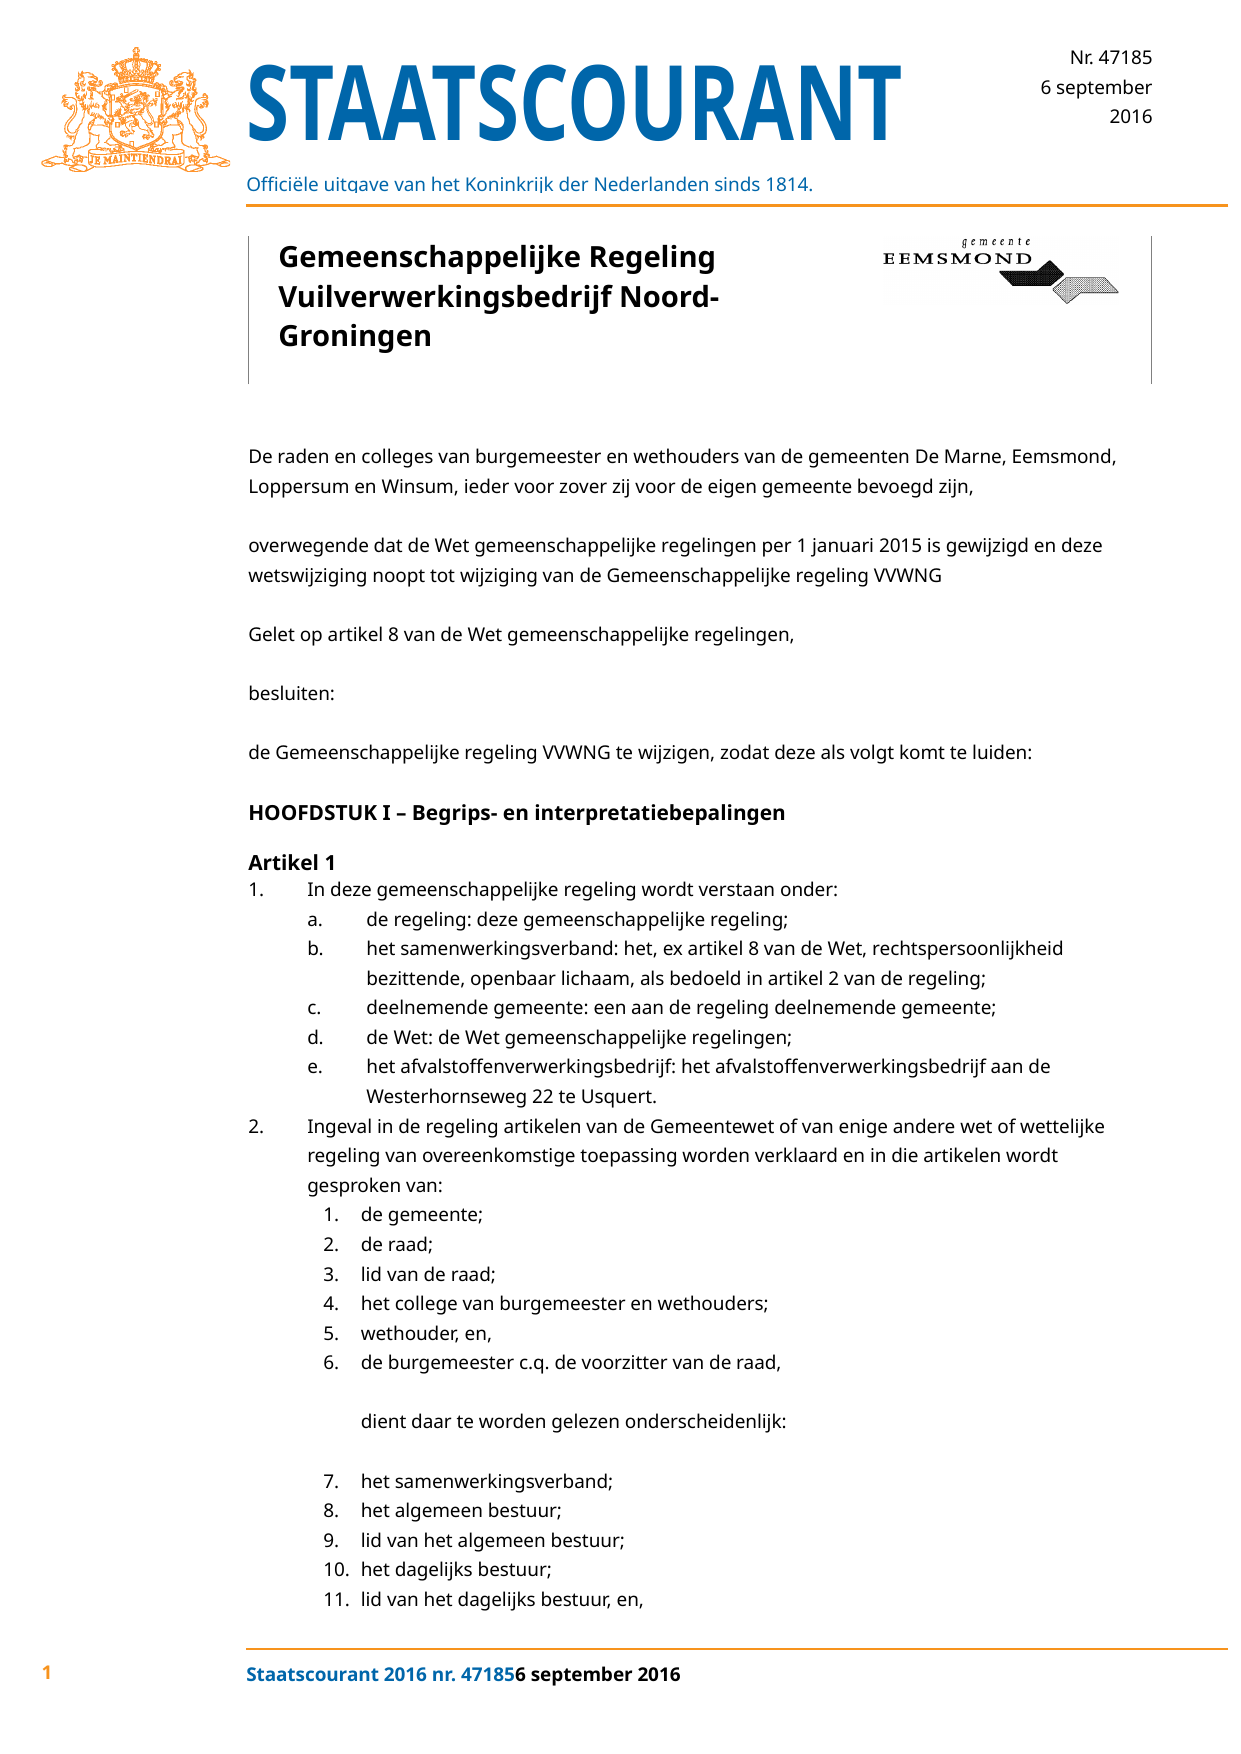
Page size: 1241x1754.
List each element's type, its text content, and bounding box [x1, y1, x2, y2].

text Gelet op artikel 8 van de Wet gemeenschappelijke regelingen, [248, 621, 1152, 647]
text De raden en colleges van burgemeester en wethouders van de gemeenten De Marne, Eemsmond, Loppersum en Winsum, ieder voor zover zij voor de eigen gemeente bevoegd zijn, [248, 443, 1152, 499]
text Artikel 1 [248, 848, 1152, 876]
list lid van de raad; [323, 1261, 1152, 1287]
list het samenwerkingsverband; [323, 1468, 1152, 1494]
table_header Gemeenschappelijke Regeling Vuilverwerkingsbedrijf Noord-Groningen [249, 236, 850, 384]
list het dagelijks bestuur; [323, 1557, 1152, 1582]
list deelnemende gemeente: een aan de regeling deelnemende gemeente; [307, 994, 1152, 1020]
picture [882, 236, 1119, 305]
list het afvalstoffenverwerkingsbedrijf: het afvalstoffenverwerkingsbedrijf aan de Westerhornseweg 22 te Usquert. [307, 1054, 1152, 1109]
list het samenwerkingsverband: het, ex artikel 8 van de Wet, rechtspersoonlijkheid bezittende, openbaar lichaam, als bedoeld in artikel 2 van de regeling; [307, 935, 1152, 991]
list dient daar te worden gelezen onderscheidenlijk: [323, 1409, 1152, 1434]
text de Gemeenschappelijke regeling VVWNG te wijzigen, zodat deze als volgt komt te luiden: [248, 739, 1152, 765]
list het algemeen bestuur; [323, 1497, 1152, 1523]
list de gemeente; [323, 1202, 1152, 1227]
list de burgemeester c.q. de voorzitter van de raad, [323, 1349, 1152, 1375]
text HOOFDSTUK I – Begrips- en interpretatiebepalingen [248, 798, 1152, 827]
picture [41, 47, 231, 172]
list het college van burgemeester en wethouders; [323, 1290, 1152, 1316]
list wethouder, en, [323, 1320, 1152, 1346]
list de Wet: de Wet gemeenschappelijke regelingen; [307, 1024, 1152, 1050]
table_header [850, 236, 1151, 384]
list lid van het algemeen bestuur; [323, 1527, 1152, 1553]
text besluiten: [248, 680, 1152, 706]
text overwegende dat de Wet gemeenschappelijke regelingen per 1 januari 2015 is gewijzigd en deze wetswijziging noopt tot wijziging van de Gemeenschappelijke regeling VVWNG [248, 532, 1152, 588]
list lid van het dagelijks bestuur, en, [323, 1586, 1152, 1612]
list de raad; [323, 1231, 1152, 1257]
list In deze gemeenschappelijke regeling wordt verstaan onder: [248, 876, 1152, 902]
list Ingeval in de regeling artikelen van de Gemeentewet of van enige andere wet of wettelijke regeling van overeenkomstige toepassing worden verklaard en in die artikelen wordt gesproken van: [248, 1113, 1152, 1198]
list de regeling: deze gemeenschappelijke regeling; [307, 906, 1152, 932]
